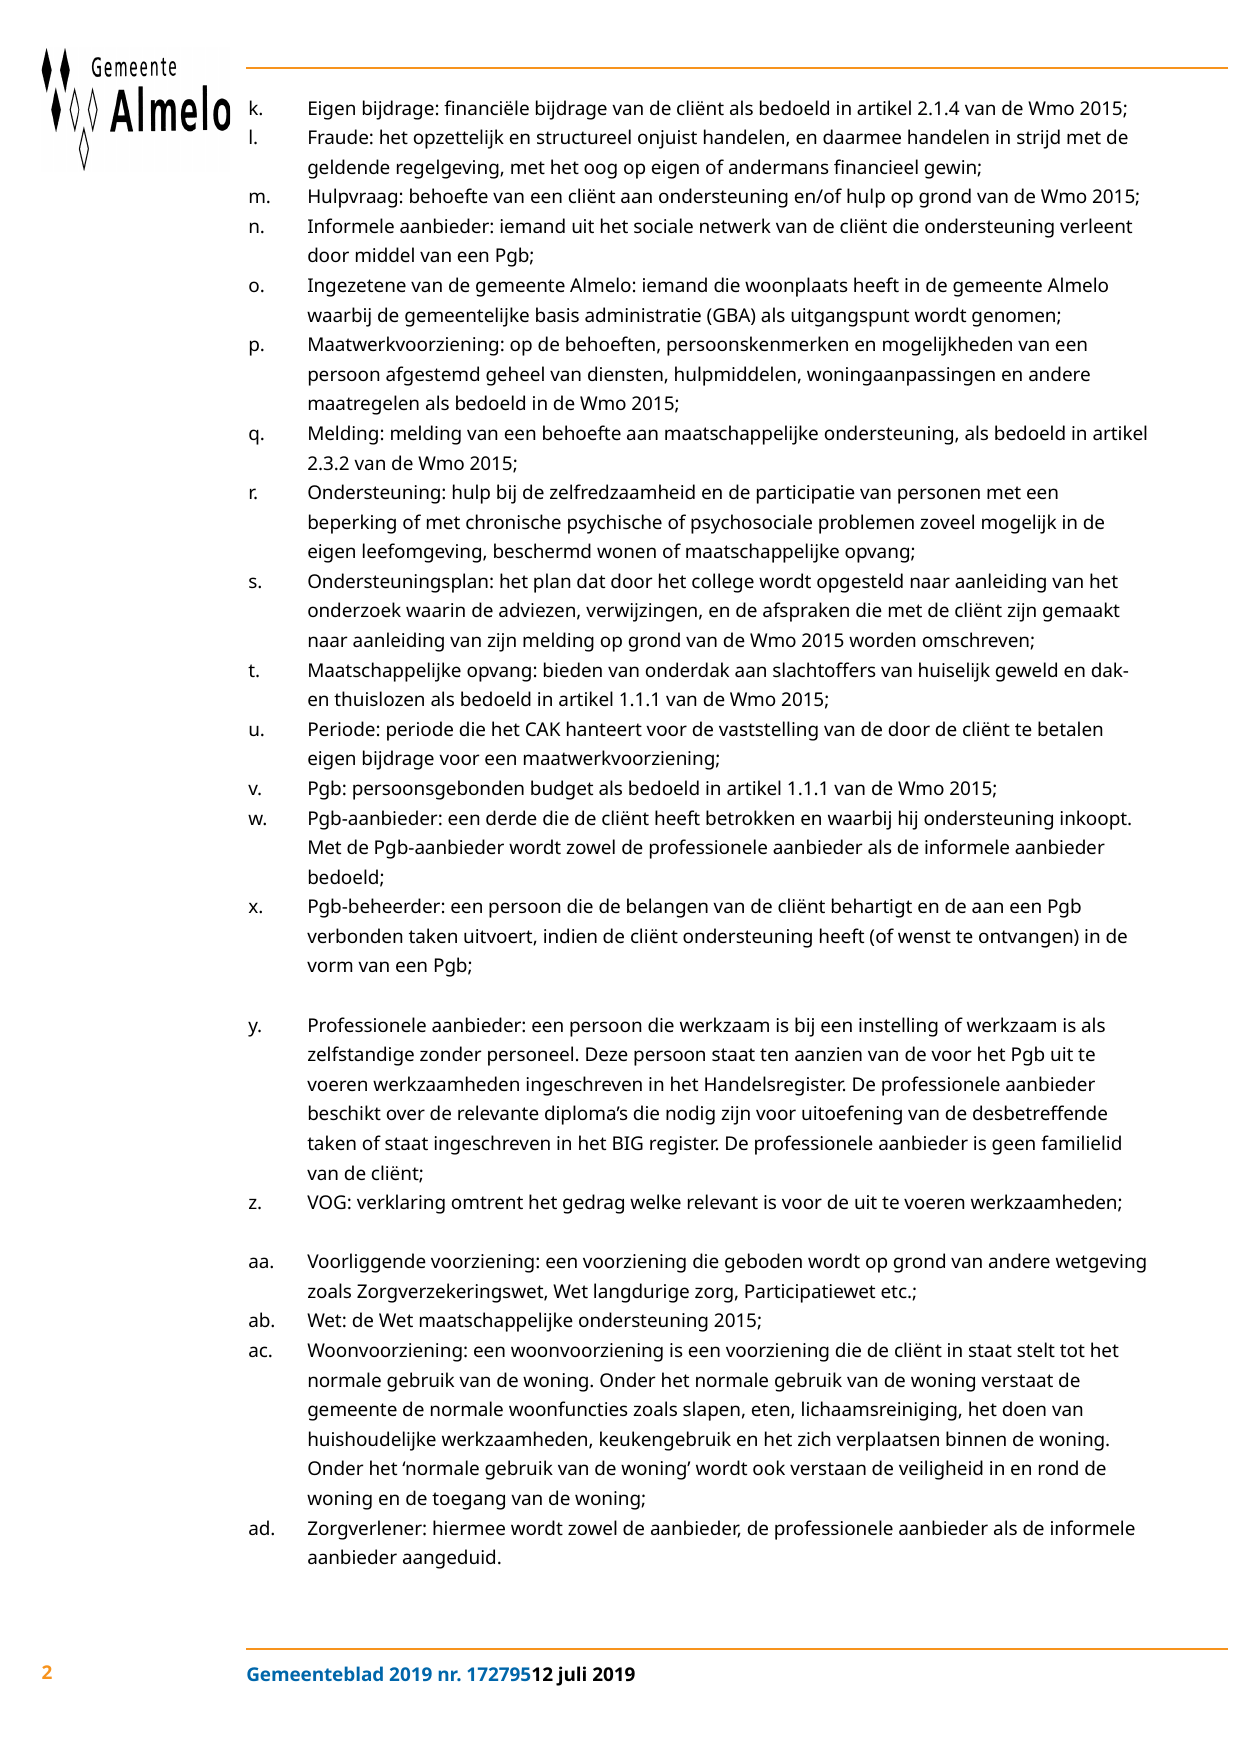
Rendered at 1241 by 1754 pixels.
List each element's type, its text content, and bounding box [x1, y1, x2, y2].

list VOG: verklaring omtrent het gedrag welke relevant is voor de uit te voeren werkzaamheden; [248, 1189, 1152, 1215]
list Eigen bijdrage: financiële bijdrage van de cliënt als bedoeld in artikel 2.1.4 van de Wmo 2015; [248, 95, 1152, 121]
list Ondersteuning: hulp bij de zelfredzaamheid en de participatie van personen met een beperking of met chronische psychische of psychosociale problemen zoveel mogelijk in de eigen leefomgeving, beschermd wonen of maatschappelijke opvang; [248, 479, 1152, 564]
list Woonvoorziening: een woonvoorziening is een voorziening die de cliënt in staat stelt tot het normale gebruik van de woning. Onder het normale gebruik van de woning verstaat de gemeente de normale woonfuncties zoals slapen, eten, lichaamsreiniging, het doen van huishoudelijke werkzaamheden, keukengebruik en het zich verplaatsen binnen de woning. Onder het ‘normale gebruik van de woning’ wordt ook verstaan de veiligheid in en rond de woning en de toegang van de woning; [248, 1337, 1152, 1511]
list Maatschappelijke opvang: bieden van onderdak aan slachtoffers van huiselijk geweld en dak- en thuislozen als bedoeld in artikel 1.1.1 van de Wmo 2015; [248, 657, 1152, 712]
list Ondersteuningsplan: het plan dat door het college wordt opgesteld naar aanleiding van het onderzoek waarin de adviezen, verwijzingen, en de afspraken die met de cliënt zijn gemaakt naar aanleiding van zijn melding op grond van de Wmo 2015 worden omschreven; [248, 568, 1152, 653]
list Wet: de Wet maatschappelijke ondersteuning 2015; [248, 1308, 1152, 1333]
list Zorgverlener: hiermee wordt zowel de aanbieder, de professionele aanbieder als de informele aanbieder aangeduid. [248, 1515, 1152, 1570]
list Ingezetene van de gemeente Almelo: iemand die woonplaats heeft in de gemeente Almelo waarbij de gemeentelijke basis administratie (GBA) als uitgangspunt wordt genomen; [248, 272, 1152, 328]
picture [41, 47, 231, 172]
list Pgb-beheerder: een persoon die de belangen van de cliënt behartigt en de aan een Pgb verbonden taken uitvoert, indien de cliënt ondersteuning heeft (of wenst te ontvangen) in de vorm van een Pgb; [248, 893, 1152, 978]
list Fraude: het opzettelijk en structureel onjuist handelen, en daarmee handelen in strijd met de geldende regelgeving, met het oog op eigen of andermans financieel gewin; [248, 124, 1152, 180]
list Voorliggende voorziening: een voorziening die geboden wordt op grond van andere wetgeving zoals Zorgverzekeringswet, Wet langdurige zorg, Participatiewet etc.; [248, 1248, 1152, 1304]
list Periode: periode die het CAK hanteert voor de vaststelling van de door de cliënt te betalen eigen bijdrage voor een maatwerkvoorziening; [248, 716, 1152, 771]
list Melding: melding van een behoefte aan maatschappelijke ondersteuning, als bedoeld in artikel 2.3.2 van de Wmo 2015; [248, 420, 1152, 476]
list Hulpvraag: behoefte van een cliënt aan ondersteuning en/of hulp op grond van de Wmo 2015; [248, 183, 1152, 209]
list Pgb: persoonsgebonden budget als bedoeld in artikel 1.1.1 van de Wmo 2015; [248, 775, 1152, 801]
list Pgb-aanbieder: een derde die de cliënt heeft betrokken en waarbij hij ondersteuning inkoopt. Met de Pgb-aanbieder wordt zowel de professionele aanbieder als de informele aanbieder bedoeld; [248, 805, 1152, 890]
list Maatwerkvoorziening: op de behoeften, persoonskenmerken en mogelijkheden van een persoon afgestemd geheel van diensten, hulpmiddelen, woningaanpassingen en andere maatregelen als bedoeld in de Wmo 2015; [248, 331, 1152, 416]
list Professionele aanbieder: een persoon die werkzaam is bij een instelling of werkzaam is als zelfstandige zonder personeel. Deze persoon staat ten aanzien van de voor het Pgb uit te voeren werkzaamheden ingeschreven in het Handelsregister. De professionele aanbieder beschikt over de relevante diploma’s die nodig zijn voor uitoefening van de desbetreffende taken of staat ingeschreven in het BIG register. De professionele aanbieder is geen familielid van de cliënt; [248, 1012, 1152, 1186]
list Informele aanbieder: iemand uit het sociale netwerk van de cliënt die ondersteuning verleent door middel van een Pgb; [248, 213, 1152, 268]
